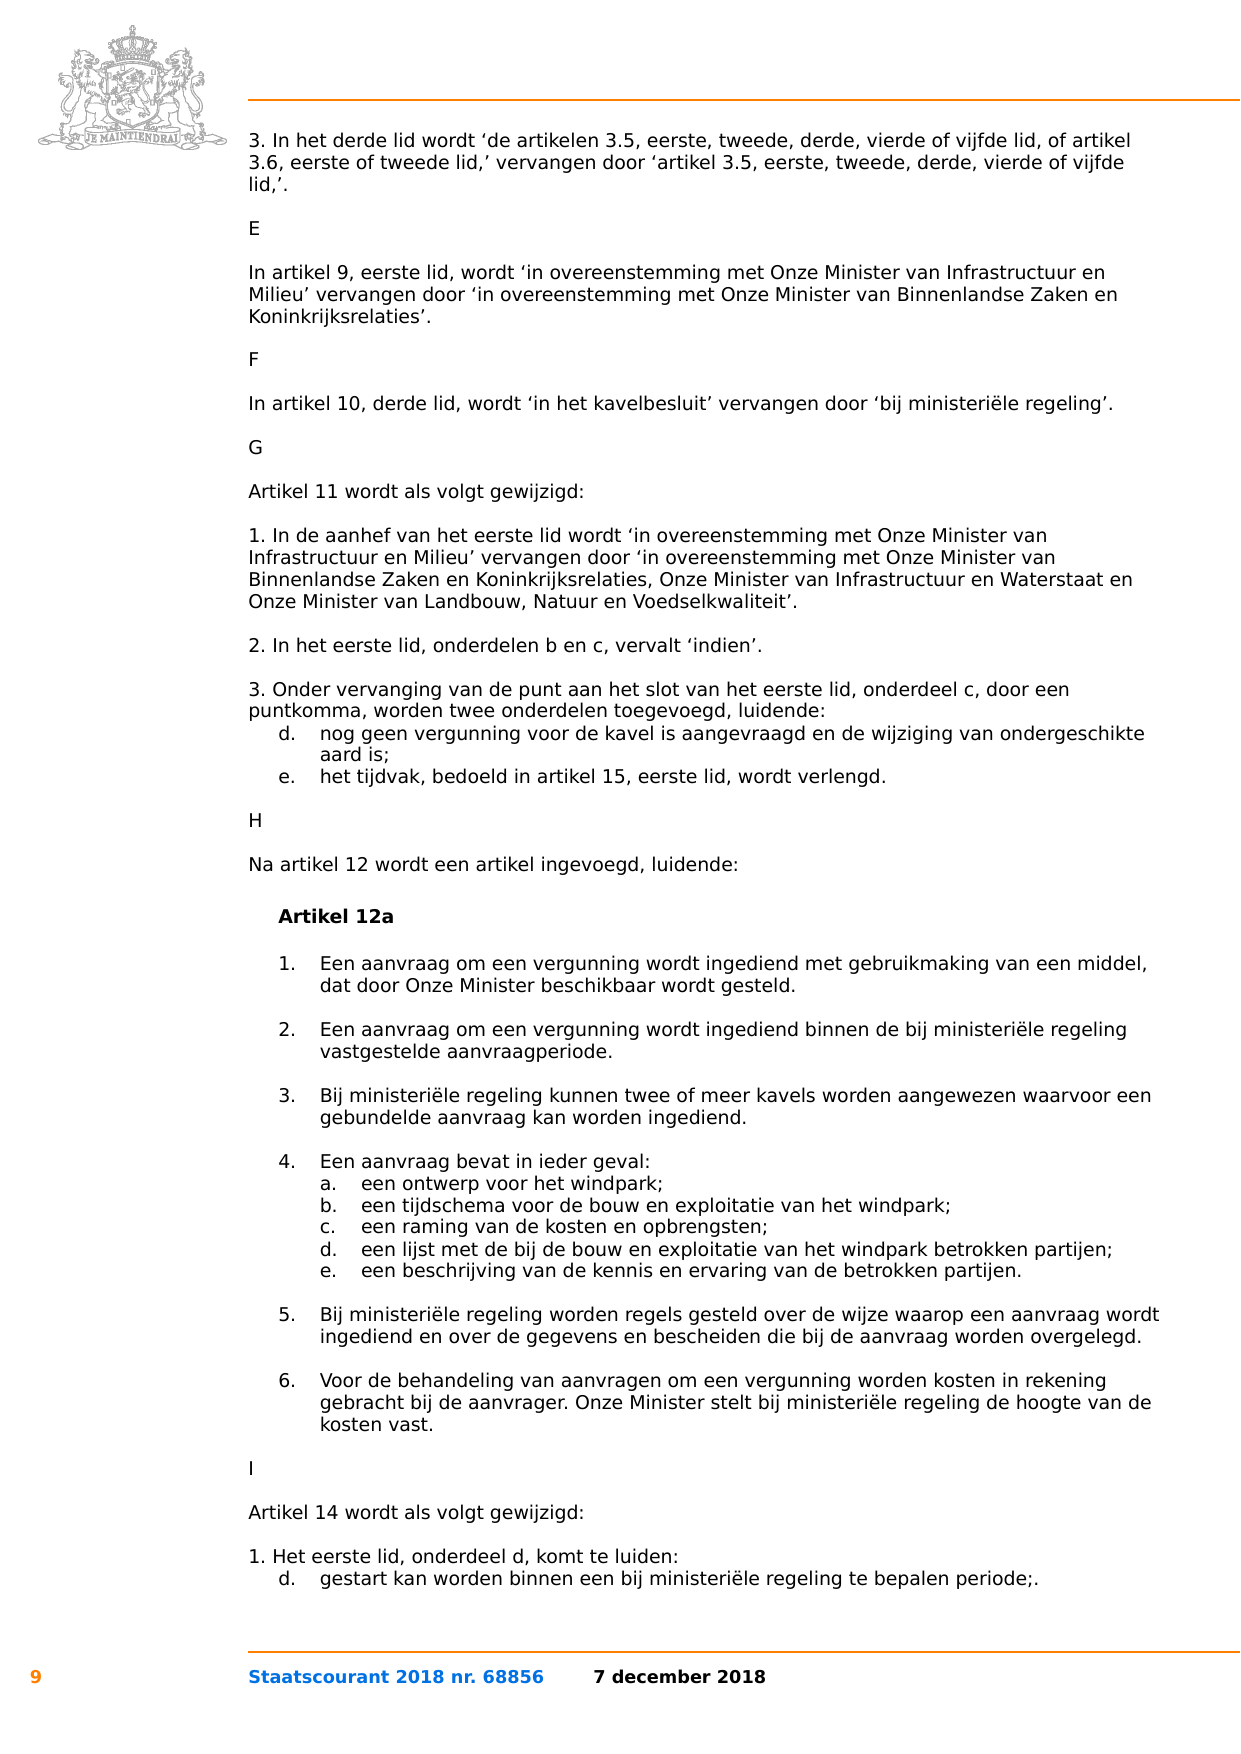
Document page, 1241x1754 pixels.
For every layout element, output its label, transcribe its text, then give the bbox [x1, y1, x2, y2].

text d. een lijst met de bij de bouw en exploitatie van het windpark betrokken partijen; [319, 1238, 1163, 1260]
text Na artikel 12 wordt een artikel ingevoegd, luidende: [248, 854, 1163, 876]
text c. een raming van de kosten en opbrengsten; [319, 1216, 1163, 1238]
text H [248, 810, 1163, 832]
text I [248, 1458, 1163, 1480]
text F [248, 349, 1163, 371]
text d. nog geen vergunning voor de kavel is aangevraagd en de wijziging van ondergeschikte aard is; [278, 722, 1163, 766]
subtitle Artikel 12a [278, 906, 1163, 928]
text In artikel 9, eerste lid, wordt ‘in overeenstemming met Onze Minister van Infrastructuur en Milieu’ vervangen door ‘in overeenstemming met Onze Minister van Binnenlandse Zaken en Koninkrijksrelaties’. [248, 262, 1163, 327]
text e. een beschrijving van de kennis en ervaring van de betrokken partijen. [319, 1260, 1163, 1282]
text 3. Bij ministeriële regeling kunnen twee of meer kavels worden aangewezen waarvoor een gebundelde aanvraag kan worden ingediend. [278, 1085, 1163, 1129]
text e. het tijdvak, bedoeld in artikel 15, eerste lid, wordt verlengd. [278, 766, 1163, 788]
text 4. Een aanvraag bevat in ieder geval: [278, 1151, 1163, 1172]
text 1. In de aanhef van het eerste lid wordt ‘in overeenstemming met Onze Minister van Infrastructuur en Milieu’ vervangen door ‘in overeenstemming met Onze Minister van Binnenlandse Zaken en Koninkrijksrelaties, Onze Minister van Infrastructuur en Waterstaat en Onze Minister van Landbouw, Natuur en Voedselkwaliteit’. [248, 525, 1163, 613]
text 2. Een aanvraag om een vergunning wordt ingediend binnen de bij ministeriële regeling vastgestelde aanvraagperiode. [278, 1019, 1163, 1063]
text 6. Voor de behandeling van aanvragen om een vergunning worden kosten in rekening gebracht bij de aanvrager. Onze Minister stelt bij ministeriële regeling de hoogte van de kosten vast. [278, 1370, 1163, 1436]
text Artikel 11 wordt als volgt gewijzigd: [248, 481, 1163, 503]
picture [38, 25, 227, 150]
text d. gestart kan worden binnen een bij ministeriële regeling te bepalen periode;. [278, 1568, 1163, 1589]
text 3. In het derde lid wordt ‘de artikelen 3.5, eerste, tweede, derde, vierde of vijfde lid, of artikel 3.6, eerste of tweede lid,’ vervangen door ‘artikel 3.5, eerste, tweede, derde, vierde of vijfde lid,’. [248, 130, 1163, 196]
text a. een ontwerp voor het windpark; [319, 1172, 1163, 1194]
text G [248, 437, 1163, 459]
text In artikel 10, derde lid, wordt ‘in het kavelbesluit’ vervangen door ‘bij ministeriële regeling’. [248, 393, 1163, 415]
text 1. Het eerste lid, onderdeel d, komt te luiden: [248, 1546, 1163, 1568]
text 3. Onder vervanging van de punt aan het slot van het eerste lid, onderdeel c, door een puntkomma, worden twee onderdelen toegevoegd, luidende: [248, 678, 1163, 722]
text b. een tijdschema voor de bouw en exploitatie van het windpark; [319, 1194, 1163, 1216]
text E [248, 218, 1163, 240]
text 5. Bij ministeriële regeling worden regels gesteld over de wijze waarop een aanvraag wordt ingediend en over de gegevens en bescheiden die bij de aanvraag worden overgelegd. [278, 1304, 1163, 1348]
text 2. In het eerste lid, onderdelen b en c, vervalt ‘indien’. [248, 634, 1163, 657]
text 1. Een aanvraag om een vergunning wordt ingediend met gebruikmaking van een middel, dat door Onze Minister beschikbaar wordt gesteld. [278, 953, 1163, 997]
text Artikel 14 wordt als volgt gewijzigd: [248, 1502, 1163, 1524]
